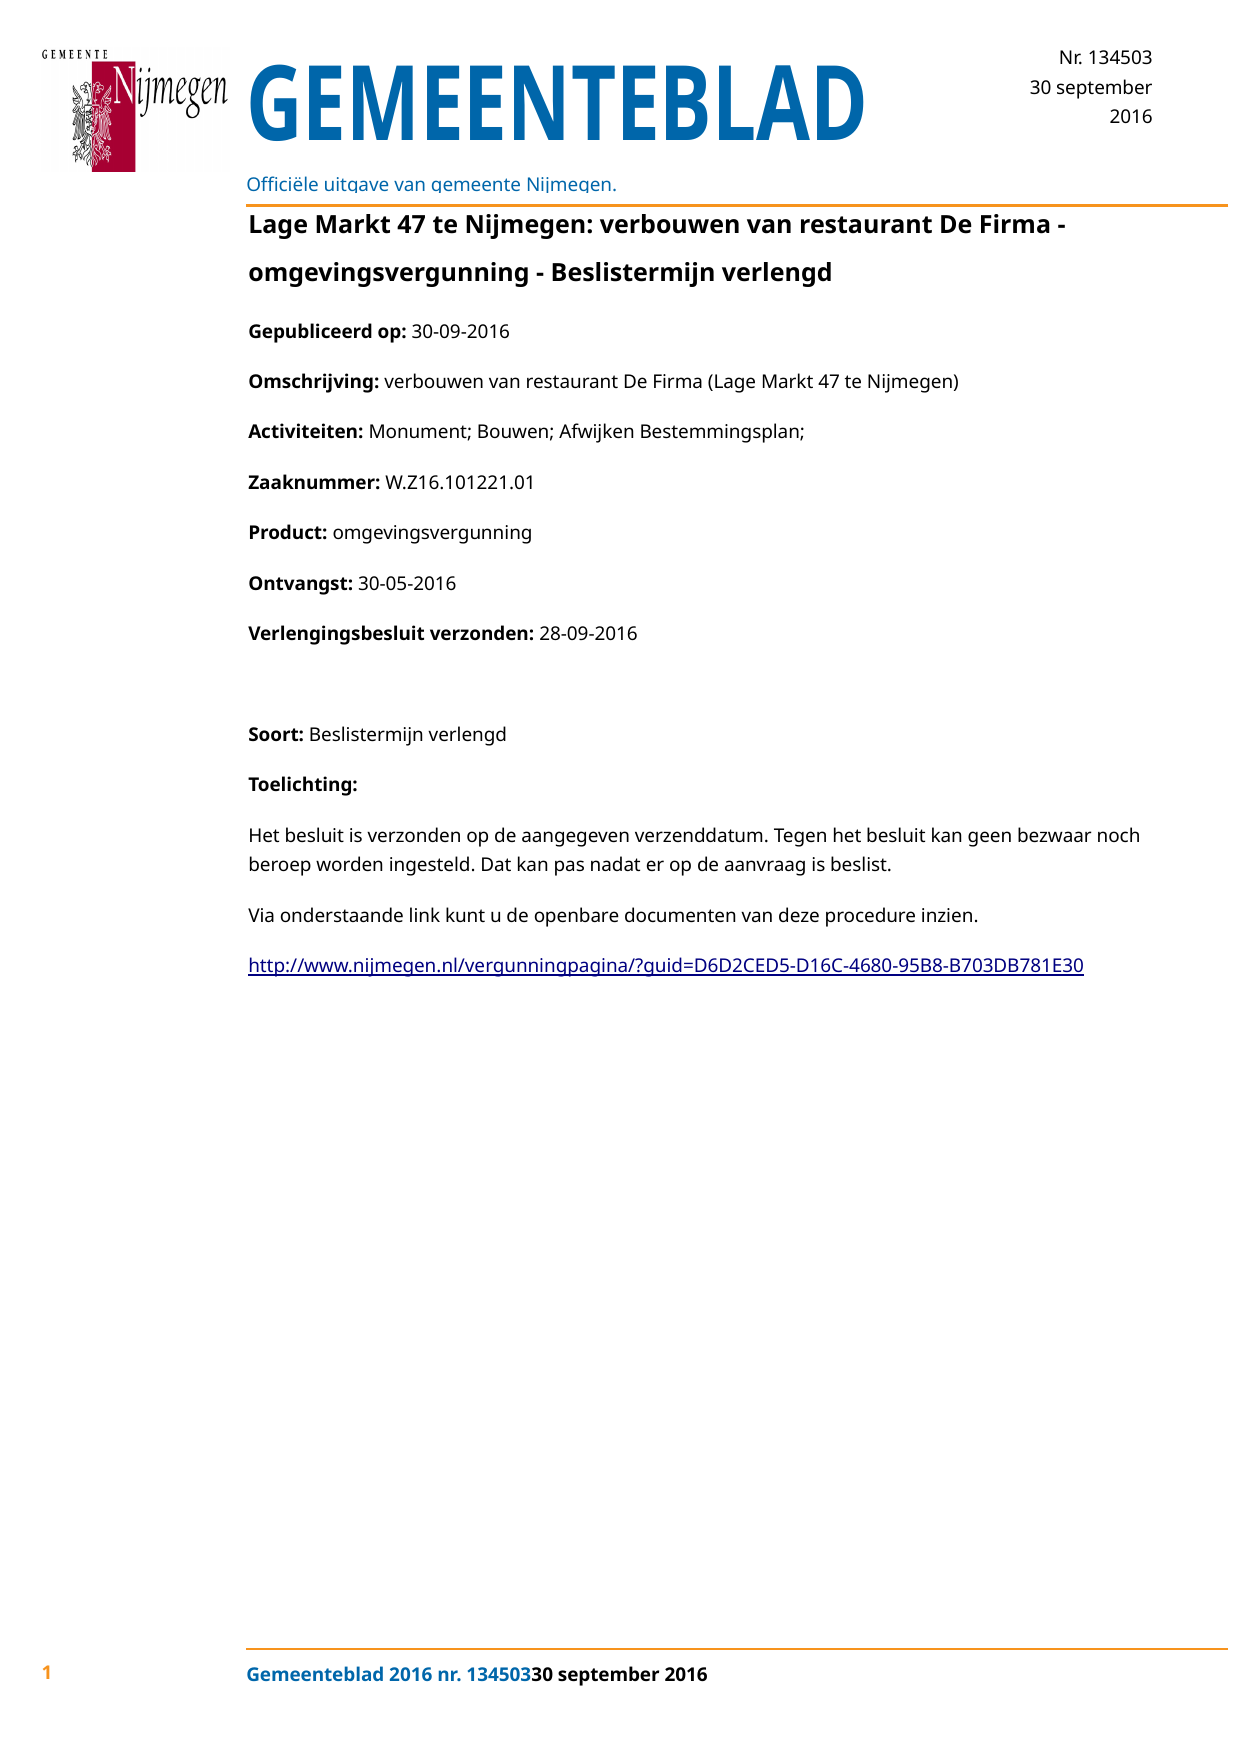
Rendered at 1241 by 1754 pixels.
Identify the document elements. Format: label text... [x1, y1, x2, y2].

text http://www.nijmegen.nl/vergunningpagina/?guid=D6D2CED5-D16C-4680-95B8-B703DB781E30 [248, 952, 1152, 978]
text Via onderstaande link kunt u de openbare documenten van deze procedure inzien. [248, 902, 1152, 928]
text Toelichting: [248, 772, 1152, 797]
picture [41, 47, 231, 172]
text Activiteiten: Monument; Bouwen; Afwijken Bestemmingsplan; [248, 419, 1152, 444]
text Zaaknummer: W.Z16.101221.01 [248, 469, 1152, 495]
text Omschrijving: verbouwen van restaurant De Firma (Lage Markt 47 te Nijmegen) [248, 368, 1152, 394]
text Verlengingsbesluit verzonden: 28-09-2016 [248, 620, 1152, 646]
text Gepubliceerd op: 30-09-2016 [248, 318, 1152, 344]
text Soort: Beslistermijn verlengd [248, 721, 1152, 747]
text Product: omgevingsvergunning [248, 519, 1152, 545]
text Lage Markt 47 te Nijmegen: verbouwen van restaurant De Firma - omgevingsvergunning - Beslistermijn verlengd [248, 207, 1152, 288]
text Het besluit is verzonden op de aangegeven verzenddatum. Tegen het besluit kan geen bezwaar noch beroep worden ingesteld. Dat kan pas nadat er op de aanvraag is beslist. [248, 822, 1152, 877]
text Ontvangst: 30-05-2016 [248, 570, 1152, 596]
